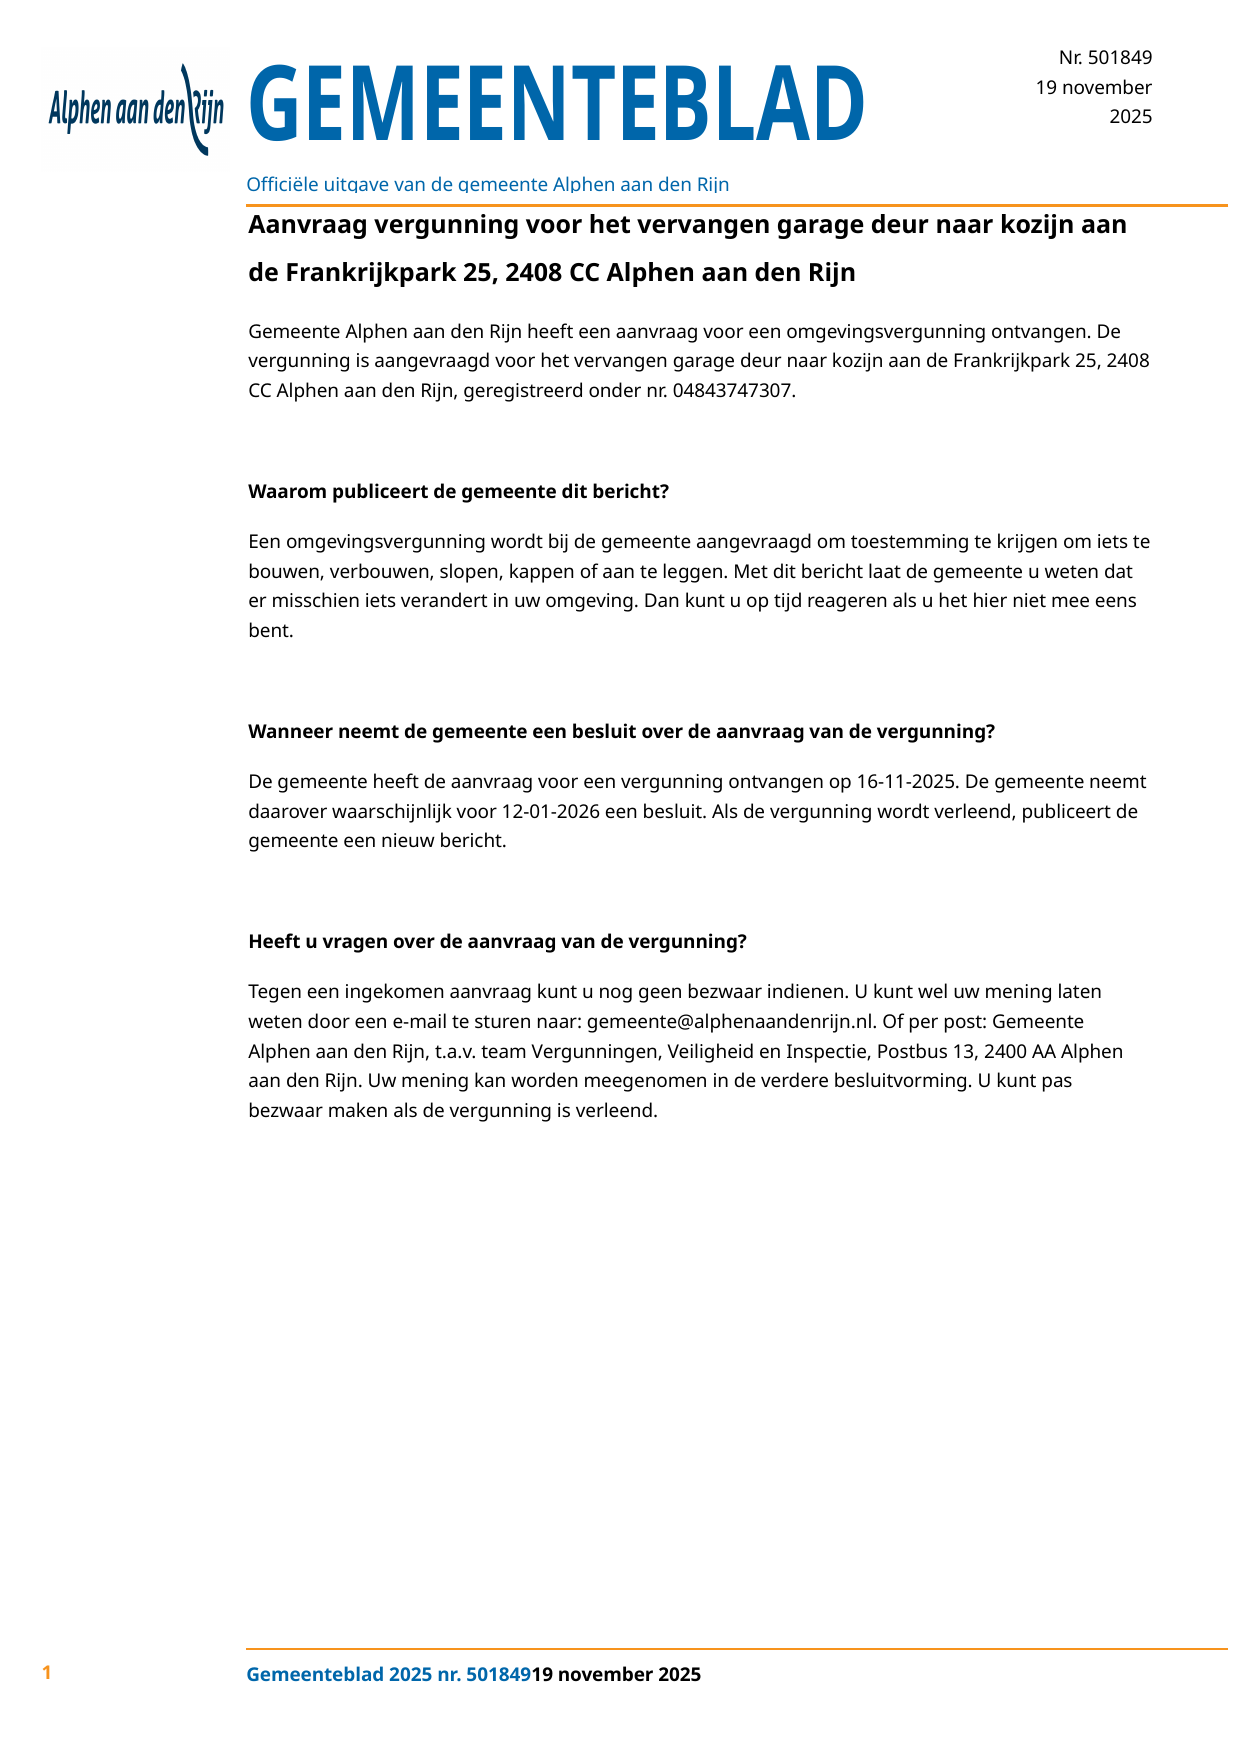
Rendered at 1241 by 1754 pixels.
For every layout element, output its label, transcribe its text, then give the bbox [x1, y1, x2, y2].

text De gemeente heeft de aanvraag voor een vergunning ontvangen op 16-11-2025. De gemeente neemt daarover waarschijnlijk voor 12-01-2026 een besluit. Als de vergunning wordt verleend, publiceert de gemeente een nieuw bericht. [248, 768, 1152, 853]
text Aanvraag vergunning voor het vervangen garage deur naar kozijn aan de Frankrijkpark 25, 2408 CC Alphen aan den Rijn [248, 207, 1152, 288]
text Heeft u vragen over de aanvraag van de vergunning? [248, 928, 1152, 954]
text Een omgevingsvergunning wordt bij de gemeente aangevraagd om toestemming te krijgen om iets te bouwen, verbouwen, slopen, kappen of aan te leggen. Met dit bericht laat de gemeente u weten dat er misschien iets verandert in uw omgeving. Dan kunt u op tijd reageren als u het hier niet mee eens bent. [248, 528, 1152, 643]
text Tegen een ingekomen aanvraag kunt u nog geen bezwaar indienen. U kunt wel uw mening laten weten door een e-mail te sturen naar: gemeente@alphenaandenrijn.nl. Of per post: Gemeente Alphen aan den Rijn, t.a.v. team Vergunningen, Veiligheid en Inspectie, Postbus 13, 2400 AA Alphen aan den Rijn. Uw mening kan worden meegenomen in de verdere besluitvorming. U kunt pas bezwaar maken als de vergunning is verleend. [248, 979, 1152, 1123]
text Gemeente Alphen aan den Rijn heeft een aanvraag voor een omgevingsvergunning ontvangen. De vergunning is aangevraagd voor het vervangen garage deur naar kozijn aan de Frankrijkpark 25, 2408 CC Alphen aan den Rijn, geregistreerd onder nr. 04843747307. [248, 318, 1152, 403]
text Wanneer neemt de gemeente een besluit over de aanvraag van de vergunning? [248, 718, 1152, 744]
picture [41, 47, 231, 172]
text Waarom publiceert de gemeente dit bericht? [248, 478, 1152, 504]
